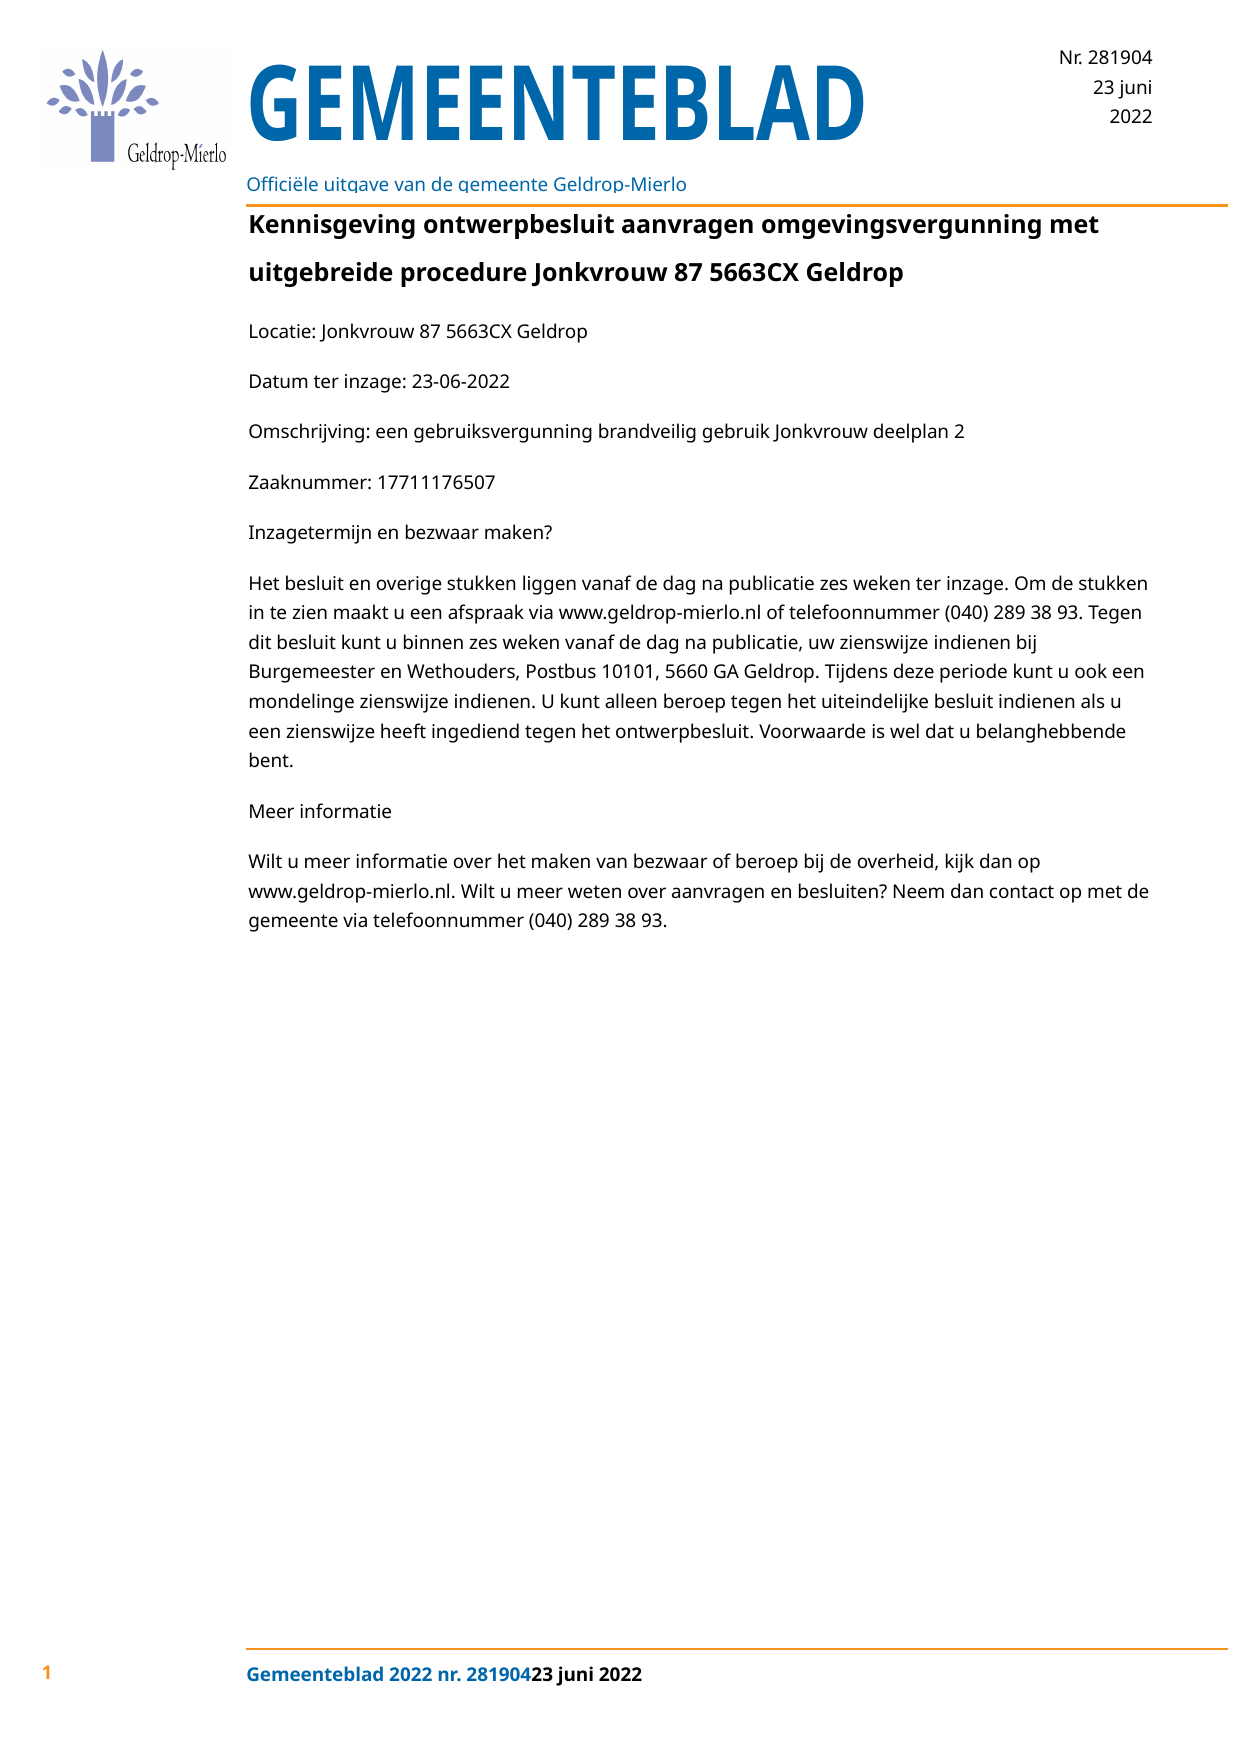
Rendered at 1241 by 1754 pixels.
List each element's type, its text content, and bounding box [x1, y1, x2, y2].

text Omschrijving: een gebruiksvergunning brandveilig gebruik Jonkvrouw deelplan 2 [248, 419, 1152, 444]
text Locatie: Jonkvrouw 87 5663CX Geldrop [248, 318, 1152, 344]
text Inzagetermijn en bezwaar maken? [248, 519, 1152, 545]
text Wilt u meer informatie over het maken van bezwaar of beroep bij de overheid, kijk dan op www.geldrop-mierlo.nl. Wilt u meer weten over aanvragen en besluiten? Neem dan contact op met de gemeente via telefoonnummer (040) 289 38 93. [248, 848, 1152, 933]
text Datum ter inzage: 23-06-2022 [248, 368, 1152, 394]
text Kennisgeving ontwerpbesluit aanvragen omgevingsvergunning met uitgebreide procedure Jonkvrouw 87 5663CX Geldrop [248, 207, 1152, 288]
text Het besluit en overige stukken liggen vanaf de dag na publicatie zes weken ter inzage. Om de stukken in te zien maakt u een afspraak via www.geldrop-mierlo.nl of telefoonnummer (040) 289 38 93. Tegen dit besluit kunt u binnen zes weken vanaf de dag na publicatie, uw zienswijze indienen bij Burgemeester en Wethouders, Postbus 10101, 5660 GA Geldrop. Tijdens deze periode kunt u ook een mondelinge zienswijze indienen. U kunt alleen beroep tegen het uiteindelijke besluit indienen als u een zienswijze heeft ingediend tegen het ontwerpbesluit. Voorwaarde is wel dat u belanghebbende bent. [248, 570, 1152, 773]
text Zaaknummer: 17711176507 [248, 469, 1152, 495]
picture [41, 47, 231, 172]
text Meer informatie [248, 798, 1152, 824]
